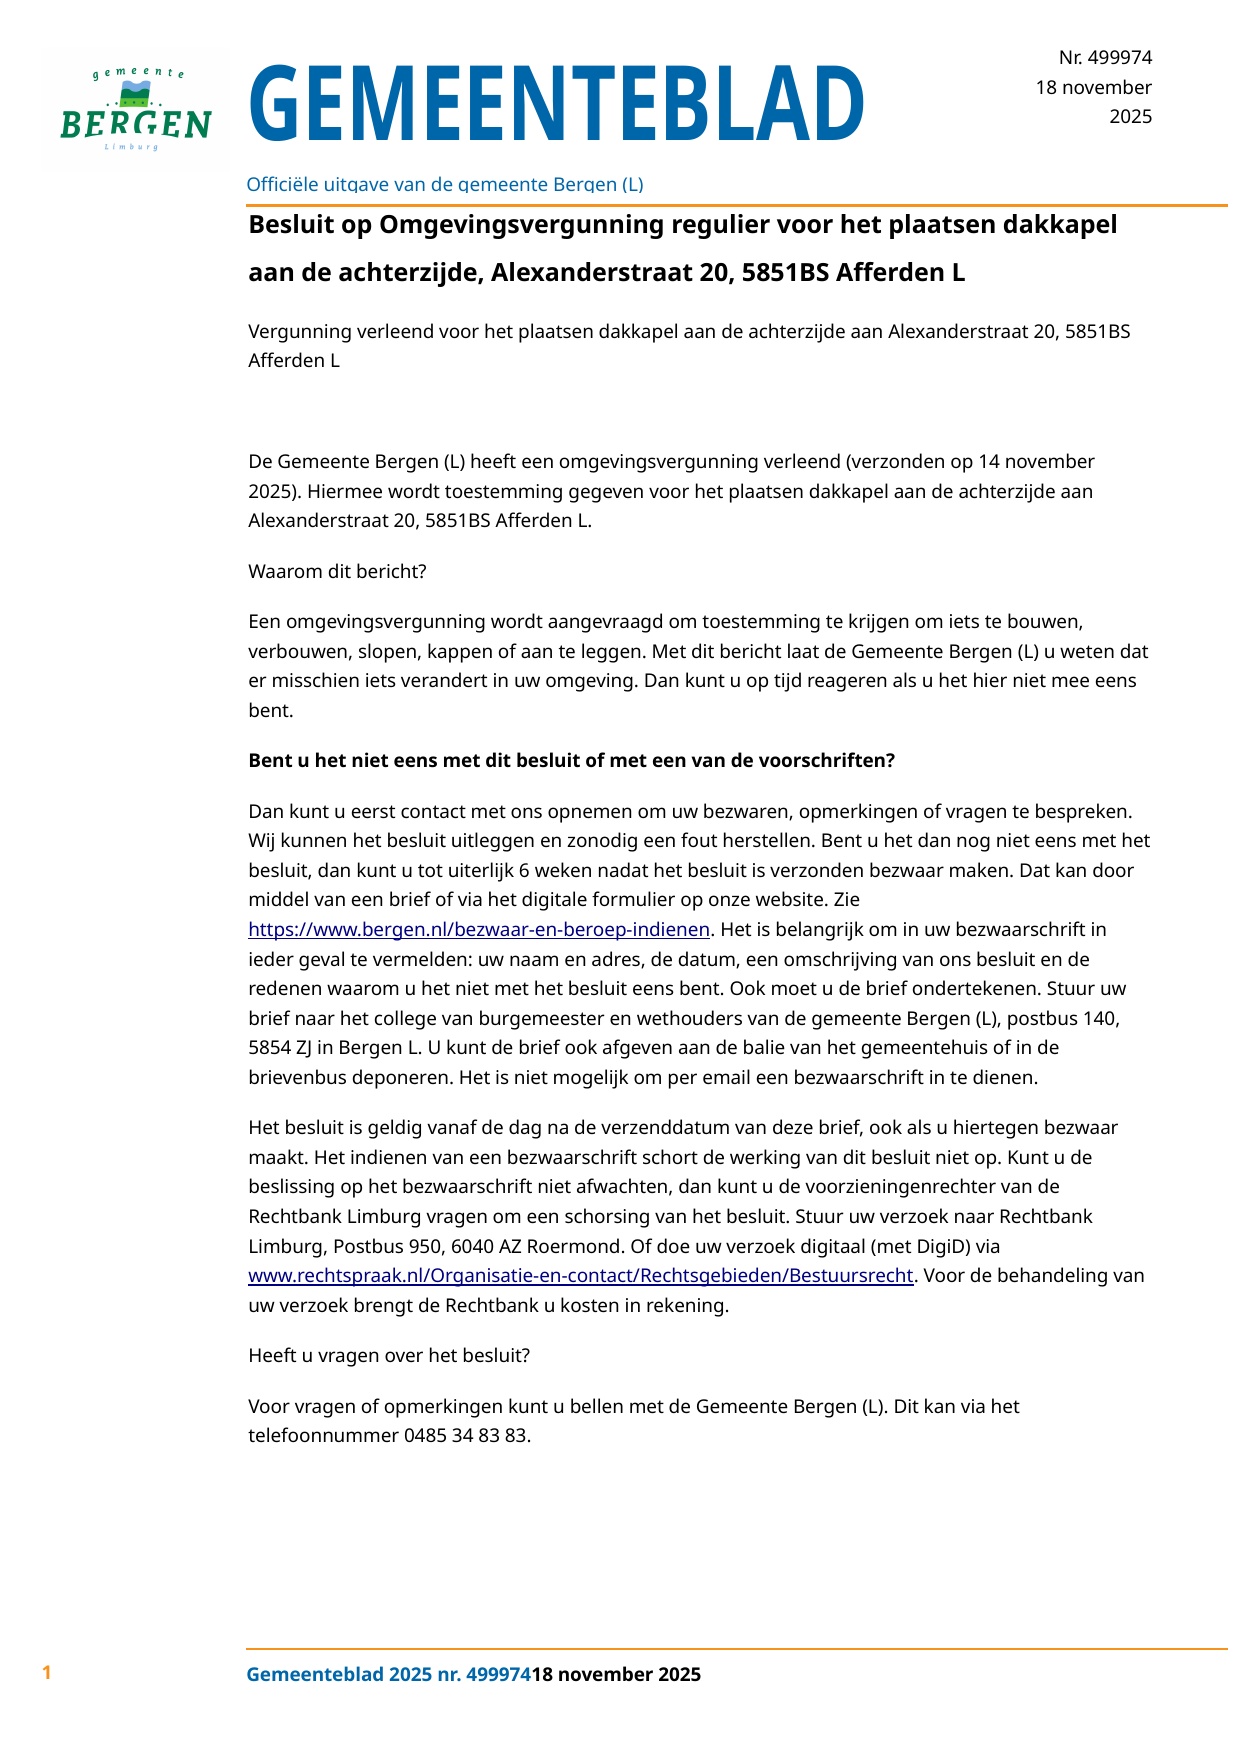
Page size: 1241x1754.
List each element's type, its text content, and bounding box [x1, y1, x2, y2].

text Heeft u vragen over het besluit? [248, 1342, 1152, 1368]
text Vergunning verleend voor het plaatsen dakkapel aan de achterzijde aan Alexanderstraat 20, 5851BS Afferden L [248, 318, 1152, 373]
text Waarom dit bericht? [248, 558, 1152, 584]
text Een omgevingsvergunning wordt aangevraagd om toestemming te krijgen om iets te bouwen, verbouwen, slopen, kappen of aan te leggen. Met dit bericht laat de Gemeente Bergen (L) u weten dat er misschien iets verandert in uw omgeving. Dan kunt u op tijd reageren als u het hier niet mee eens bent. [248, 608, 1152, 723]
text Besluit op Omgevingsvergunning regulier voor het plaatsen dakkapel aan de achterzijde, Alexanderstraat 20, 5851BS Afferden L [248, 207, 1152, 288]
text Dan kunt u eerst contact met ons opnemen om uw bezwaren, opmerkingen of vragen te bespreken. Wij kunnen het besluit uitleggen en zonodig een fout herstellen. Bent u het dan nog niet eens met het besluit, dan kunt u tot uiterlijk 6 weken nadat het besluit is verzonden bezwaar maken. Dat kan door middel van een brief of via het digitale formulier op onze website. Zie https://www.bergen.nl/bezwaar-en-beroep-indienen. Het is belangrijk om in uw bezwaarschrift in ieder geval te vermelden: uw naam en adres, de datum, een omschrijving van ons besluit en de redenen waarom u het niet met het besluit eens bent. Ook moet u de brief ondertekenen. Stuur uw brief naar het college van burgemeester en wethouders van de gemeente Bergen (L), postbus 140, 5854 ZJ in Bergen L. U kunt de brief ook afgeven aan de balie van het gemeentehuis of in de brievenbus deponeren. Het is niet mogelijk om per email een bezwaarschrift in te dienen. [248, 798, 1152, 1090]
text Het besluit is geldig vanaf de dag na de verzenddatum van deze brief, ook als u hiertegen bezwaar maakt. Het indienen van een bezwaarschrift schort de werking van dit besluit niet op. Kunt u de beslissing op het bezwaarschrift niet afwachten, dan kunt u de voorzieningenrechter van de Rechtbank Limburg vragen om een schorsing van het besluit. Stuur uw verzoek naar Rechtbank Limburg, Postbus 950, 6040 AZ Roermond. Of doe uw verzoek digitaal (met DigiD) via www.rechtspraak.nl/Organisatie-en-contact/Rechtsgebieden/Bestuursrecht. Voor de behandeling van uw verzoek brengt de Rechtbank u kosten in rekening. [248, 1114, 1152, 1318]
text De Gemeente Bergen (L) heeft een omgevingsvergunning verleend (verzonden op 14 november 2025). Hiermee wordt toestemming gegeven voor het plaatsen dakkapel aan de achterzijde aan Alexanderstraat 20, 5851BS Afferden L. [248, 448, 1152, 533]
picture [41, 47, 231, 172]
text Bent u het niet eens met dit besluit of met een van de voorschriften? [248, 747, 1152, 773]
text Voor vragen of opmerkingen kunt u bellen met de Gemeente Bergen (L). Dit kan via het telefoonnummer 0485 34 83 83. [248, 1393, 1152, 1448]
